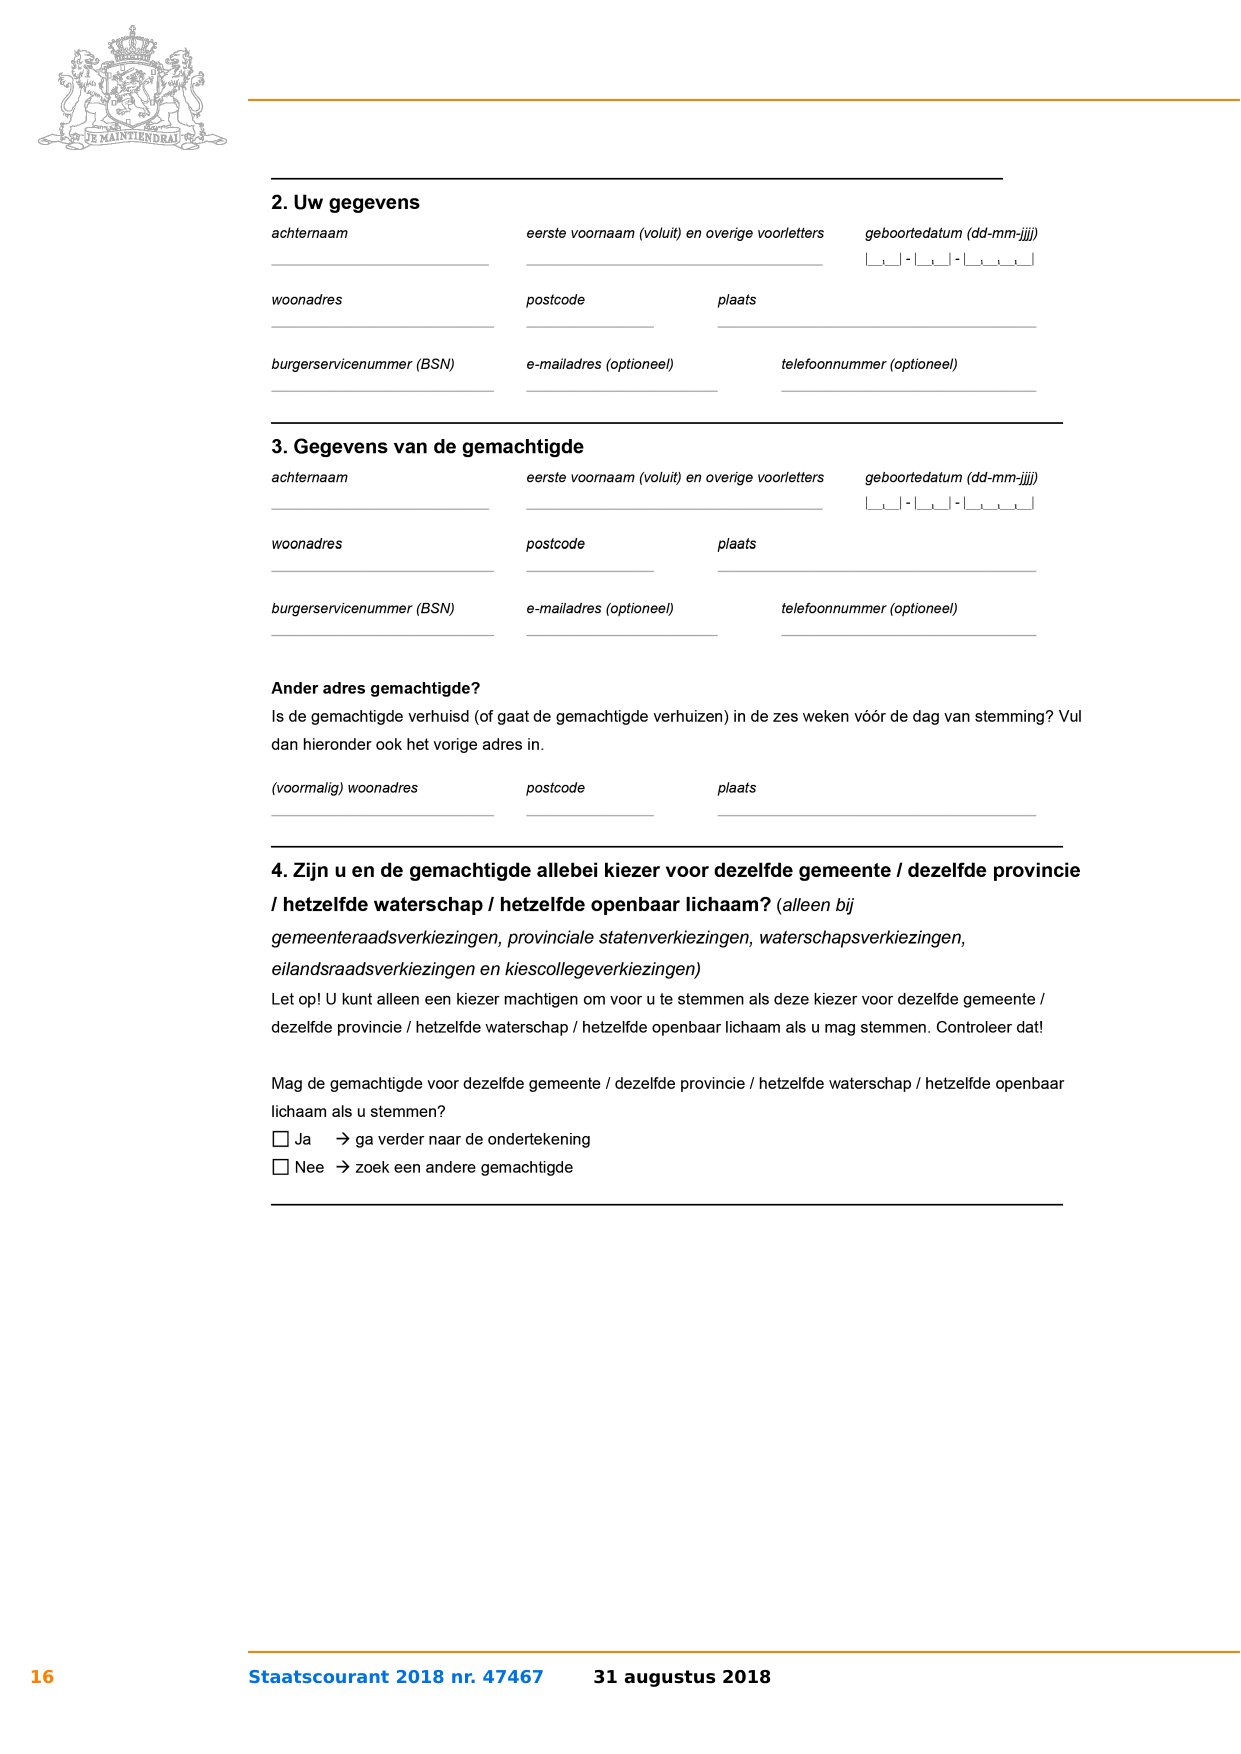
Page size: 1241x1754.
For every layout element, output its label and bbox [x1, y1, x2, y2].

picture [38, 25, 227, 150]
picture [248, 151, 1134, 1209]
